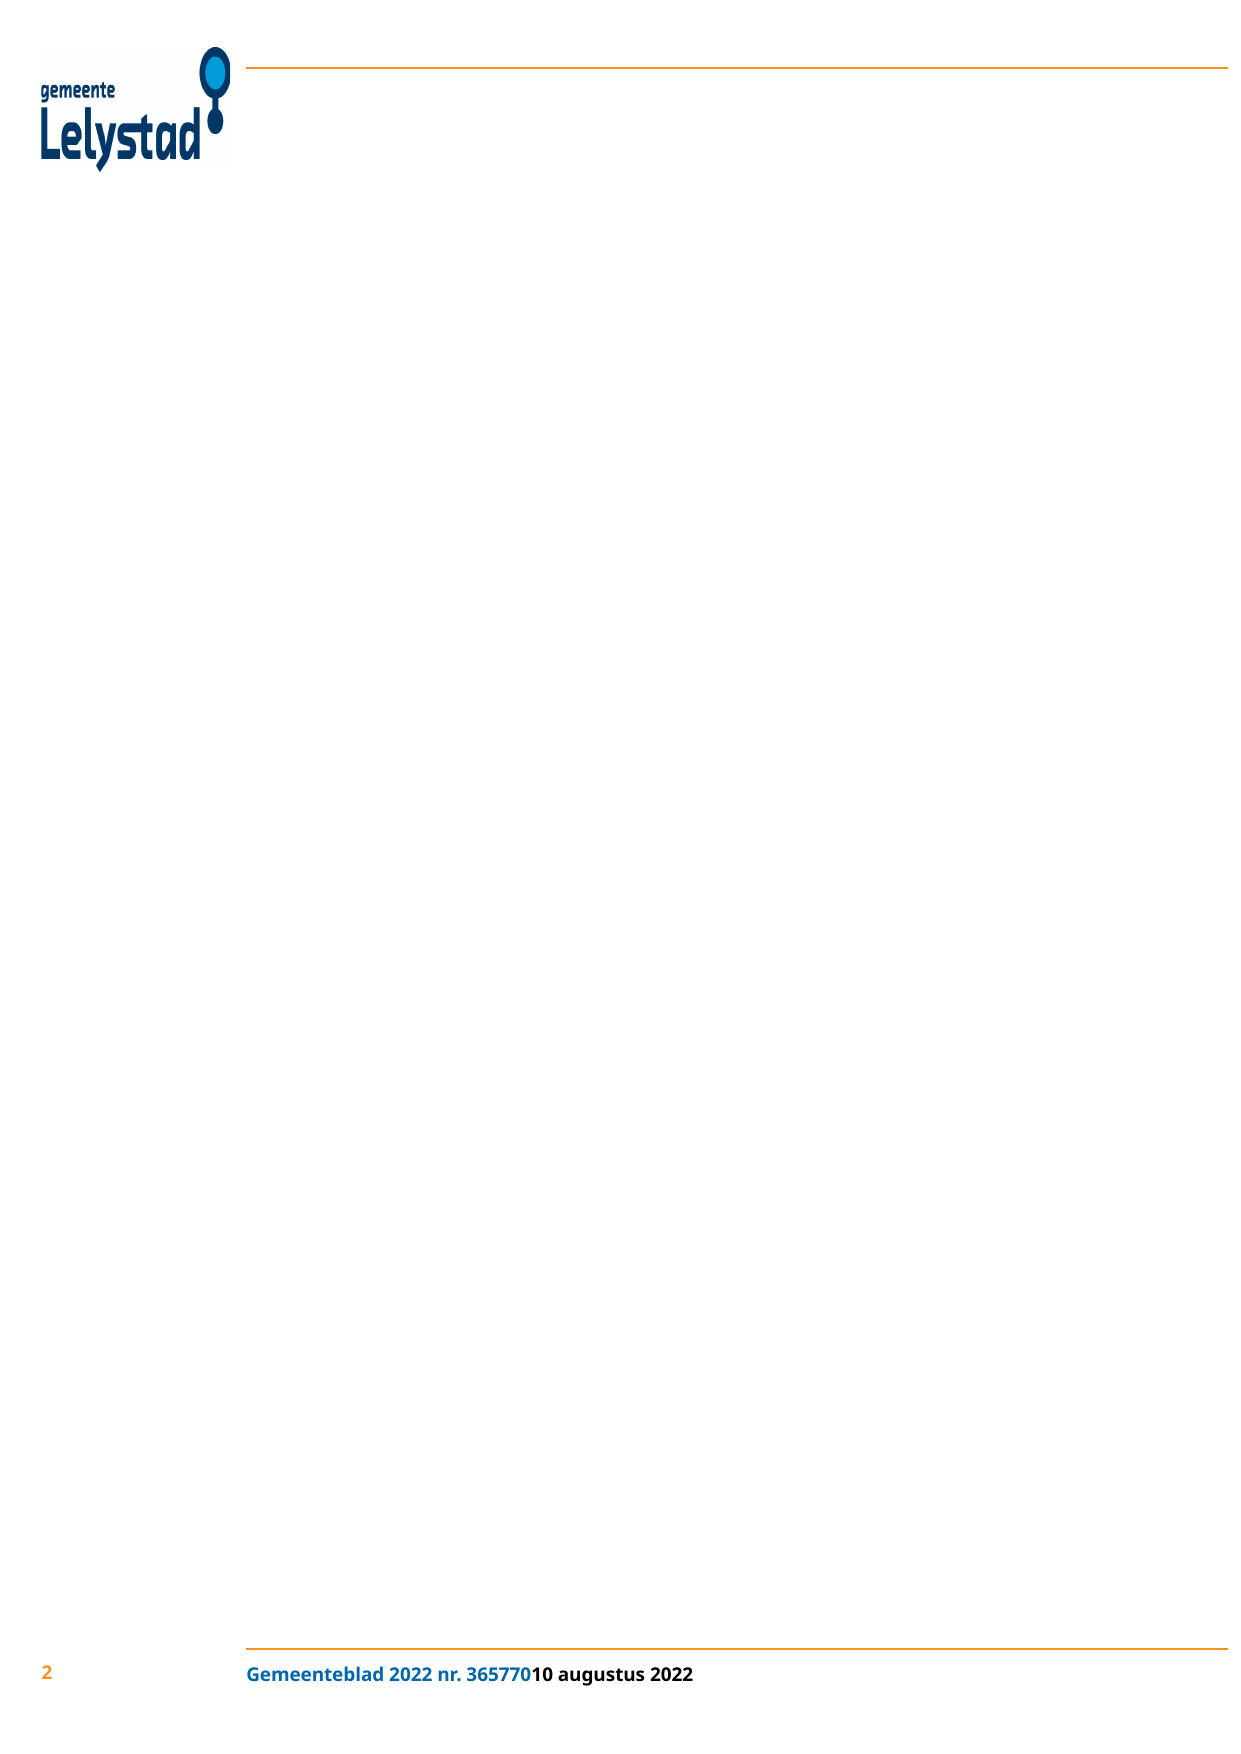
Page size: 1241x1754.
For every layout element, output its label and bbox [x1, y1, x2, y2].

picture [41, 47, 231, 172]
